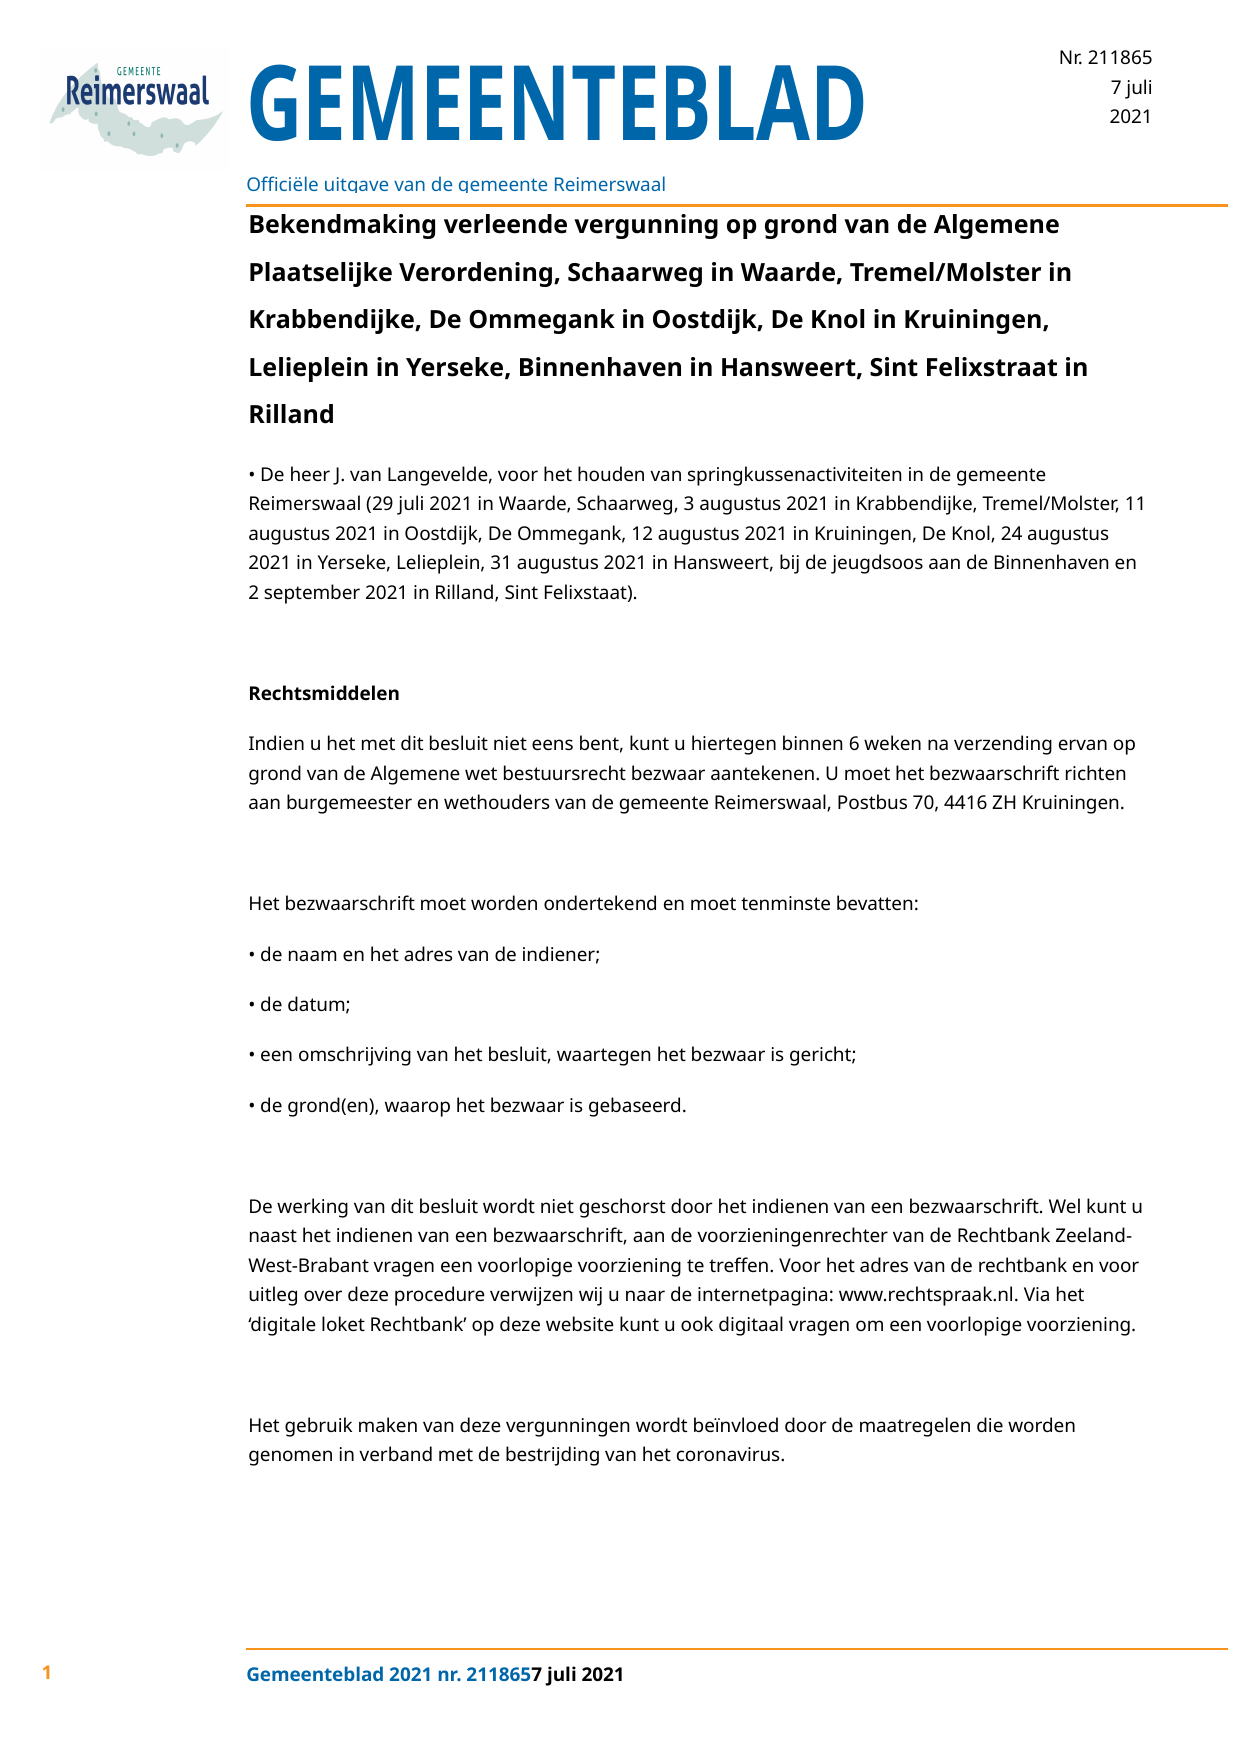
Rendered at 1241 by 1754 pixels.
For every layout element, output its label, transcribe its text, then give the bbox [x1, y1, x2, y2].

text Rechtsmiddelen [248, 680, 1152, 706]
text Het gebruik maken van deze vergunningen wordt beïnvloed door de maatregelen die worden genomen in verband met de bestrijding van het coronavirus. [248, 1412, 1152, 1467]
text • de datum; [248, 991, 1152, 1017]
text • de grond(en), waarop het bezwaar is gebaseerd. [248, 1092, 1152, 1118]
text De werking van dit besluit wordt niet geschorst door het indienen van een bezwaarschrift. Wel kunt u naast het indienen van een bezwaarschrift, aan de voorzieningenrechter van de Rechtbank Zeeland-West-Brabant vragen een voorlopige voorziening te treffen. Voor het adres van de rechtbank en voor uitleg over deze procedure verwijzen wij u naar de internetpagina: www.rechtspraak.nl. Via het ‘digitale loket Rechtbank’ op deze website kunt u ook digitaal vragen om een voorlopige voorziening. [248, 1193, 1152, 1337]
text • de naam en het adres van de indiener; [248, 941, 1152, 966]
text • een omschrijving van het besluit, waartegen het bezwaar is gericht; [248, 1042, 1152, 1067]
text Het bezwaarschrift moet worden ondertekend en moet tenminste bevatten: [248, 890, 1152, 916]
text Indien u het met dit besluit niet eens bent, kunt u hiertegen binnen 6 weken na verzending ervan op grond van de Algemene wet bestuursrecht bezwaar aantekenen. U moet het bezwaarschrift richten aan burgemeester en wethouders van de gemeente Reimerswaal, Postbus 70, 4416 ZH Kruiningen. [248, 730, 1152, 815]
text • De heer J. van Langevelde, voor het houden van springkussenactiviteiten in de gemeente Reimerswaal (29 juli 2021 in Waarde, Schaarweg, 3 augustus 2021 in Krabbendijke, Tremel/Molster, 11 augustus 2021 in Oostdijk, De Ommegank, 12 augustus 2021 in Kruiningen, De Knol, 24 augustus 2021 in Yerseke, Lelieplein, 31 augustus 2021 in Hansweert, bij de jeugdsoos aan de Binnenhaven en 2 september 2021 in Rilland, Sint Felixstaat). [248, 461, 1152, 605]
picture [41, 47, 231, 172]
text Bekendmaking verleende vergunning op grond van de Algemene Plaatselijke Verordening, Schaarweg in Waarde, Tremel/Molster in Krabbendijke, De Ommegank in Oostdijk, De Knol in Kruiningen, Lelieplein in Yerseke, Binnenhaven in Hansweert, Sint Felixstraat in Rilland [248, 207, 1152, 431]
